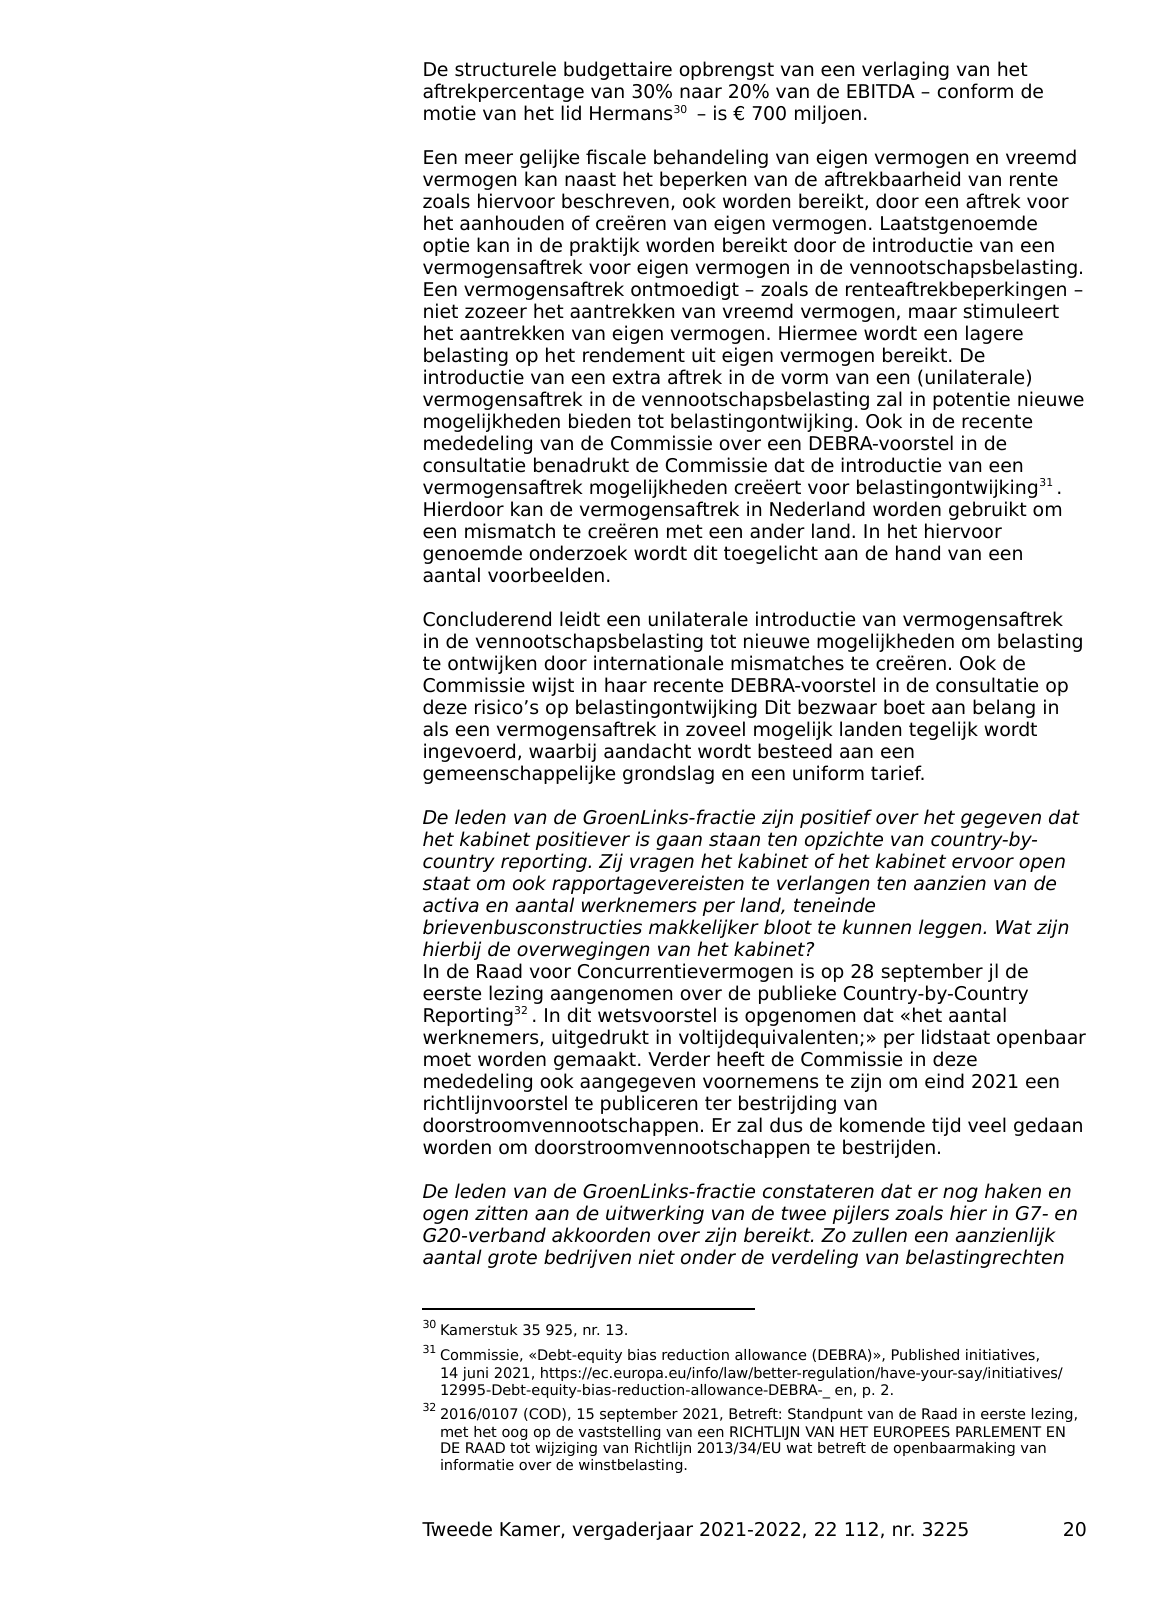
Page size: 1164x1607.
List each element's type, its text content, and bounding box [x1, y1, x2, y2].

text 2016/0107 (COD), 15 september 2021, Betreft: Standpunt van de Raad in eerste lezing, met het oog op de vaststelling van een RICHTLIJN VAN HET EUROPEES PARLEMENT EN DE RAAD tot wijziging van Richtlijn 2013/34/EU wat betreft de openbaarmaking van informatie over de winstbelasting. [422, 1402, 1087, 1474]
text De structurele budgettaire opbrengst van een verlaging van het aftrekpercentage van 30% naar 20% van de EBITDA – conform de motie van het lid Hermans – is € 700 miljoen. [422, 59, 1087, 125]
text De leden van de GroenLinks-fractie zijn positief over het gegeven dat het kabinet positiever is gaan staan ten opzichte van country-by-country reporting. Zij vragen het kabinet of het kabinet ervoor open staat om ook rapportagevereisten te verlangen ten aanzien van de activa en aantal werknemers per land, teneinde brievenbusconstructies makkelijker bloot te kunnen leggen. Wat zijn hierbij de overwegingen van het kabinet? [422, 807, 1087, 961]
text Commissie, «Debt-equity bias reduction allowance (DEBRA)», Published initiatives, 14 juni 2021, https://ec.europa.eu/info/law/better-regulation/have-your-say/initiatives/12995-Debt-equity-bias-reduction-allowance-DEBRA-_ en, p. 2. [422, 1343, 1087, 1399]
text Kamerstuk 35 925, nr. 13. [422, 1318, 1087, 1340]
text Concluderend leidt een unilaterale introductie van vermogensaftrek in de vennootschapsbelasting tot nieuwe mogelijkheden om belasting te ontwijken door internationale mismatches te creëren. Ook de Commissie wijst in haar recente DEBRA-voorstel in de consultatie op deze risico’s op belastingontwijking Dit bezwaar boet aan belang in als een vermogensaftrek in zoveel mogelijk landen tegelijk wordt ingevoerd, waarbij aandacht wordt besteed aan een gemeenschappelijke grondslag en een uniform tarief. [422, 609, 1087, 785]
text Een meer gelijke fiscale behandeling van eigen vermogen en vreemd vermogen kan naast het beperken van de aftrekbaarheid van rente zoals hiervoor beschreven, ook worden bereikt, door een aftrek voor het aanhouden of creëren van eigen vermogen. Laatstgenoemde optie kan in de praktijk worden bereikt door de introductie van een vermogensaftrek voor eigen vermogen in de vennootschapsbelasting. Een vermogensaftrek ontmoedigt – zoals de renteaftrekbeperkingen – niet zozeer het aantrekken van vreemd vermogen, maar stimuleert het aantrekken van eigen vermogen. Hiermee wordt een lagere belasting op het rendement uit eigen vermogen bereikt. De introductie van een extra aftrek in de vorm van een (unilaterale) vermogensaftrek in de vennootschapsbelasting zal in potentie nieuwe mogelijkheden bieden tot belastingontwijking. Ook in de recente mededeling van de Commissie over een DEBRA-voorstel in de consultatie benadrukt de Commissie dat de introductie van een vermogensaftrek mogelijkheden creëert voor belastingontwijking. Hierdoor kan de vermogensaftrek in Nederland worden gebruikt om een mismatch te creëren met een ander land. In het hiervoor genoemde onderzoek wordt dit toegelicht aan de hand van een aantal voorbeelden. [422, 147, 1087, 587]
text In de Raad voor Concurrentievermogen is op 28 september jl de eerste lezing aangenomen over de publieke Country-by-Country Reporting. In dit wetsvoorstel is opgenomen dat «het aantal werknemers, uitgedrukt in voltijdequivalenten;» per lidstaat openbaar moet worden gemaakt. Verder heeft de Commissie in deze mededeling ook aangegeven voornemens te zijn om eind 2021 een richtlijnvoorstel te publiceren ter bestrijding van doorstroomvennootschappen. Er zal dus de komende tijd veel gedaan worden om doorstroomvennootschappen te bestrijden. [422, 961, 1087, 1159]
text De leden van de GroenLinks-fractie constateren dat er nog haken en ogen zitten aan de uitwerking van de twee pijlers zoals hier in G7- en G20-verband akkoorden over zijn bereikt. Zo zullen een aanzienlijk aantal grote bedrijven niet onder de verdeling van belastingrechten [422, 1181, 1087, 1269]
